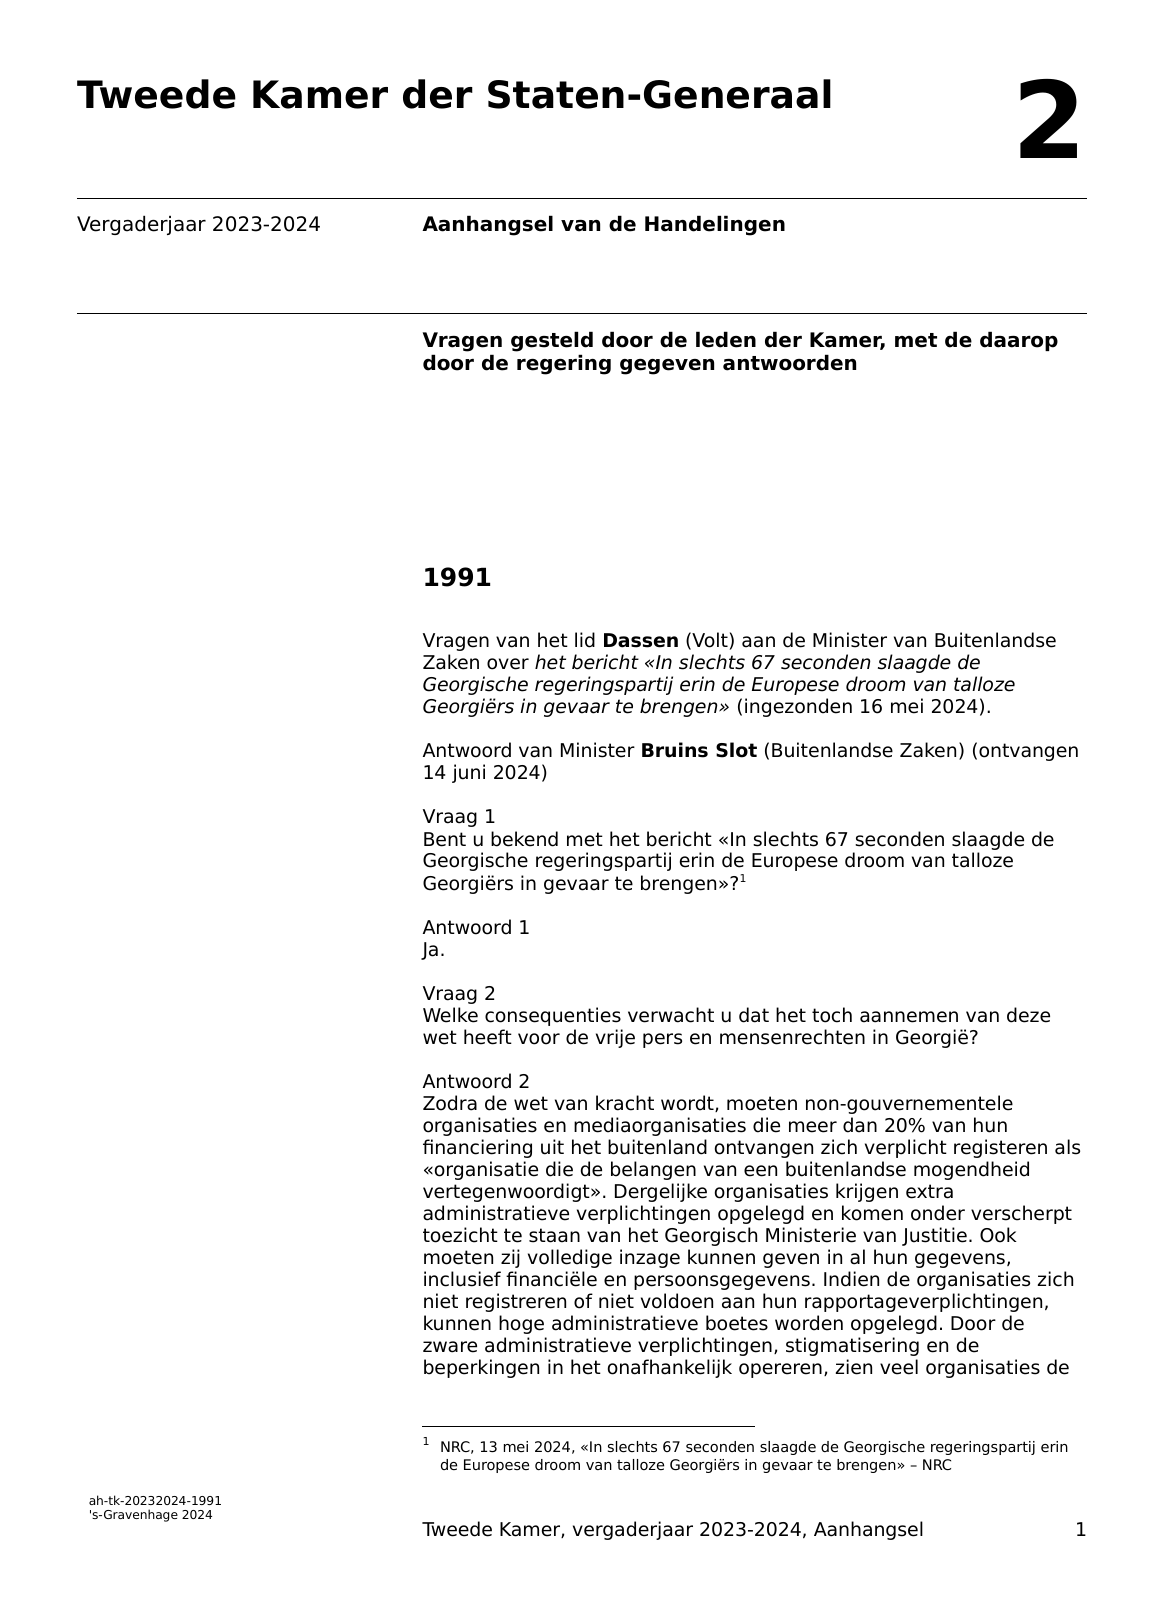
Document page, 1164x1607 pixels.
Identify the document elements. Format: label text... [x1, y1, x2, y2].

text Welke consequenties verwacht u dat het toch aannemen van deze wet heeft voor de vrije pers en mensenrechten in Georgië? [422, 1005, 1087, 1049]
table_cell [77, 314, 422, 375]
text Zodra de wet van kracht wordt, moeten non-gouvernementele organisaties en mediaorganisaties die meer dan 20% van hun financiering uit het buitenland ontvangen zich verplicht registeren als «organisatie die de belangen van een buitenlandse mogendheid vertegenwoordigt». Dergelijke organisaties krijgen extra administratieve verplichtingen opgelegd en komen onder verscherpt toezicht te staan van het Georgisch Ministerie van Justitie. Ook moeten zij volledige inzage kunnen geven in al hun gegevens, inclusief financiële en persoonsgegevens. Indien de organisaties zich niet registreren of niet voldoen aan hun rapportageverplichtingen, kunnen hoge administratieve boetes worden opgelegd. Door de zware administratieve verplichtingen, stigmatisering en de beperkingen in het onafhankelijk opereren, zien veel organisaties de [422, 1093, 1087, 1378]
text Vragen van het lid Dassen (Volt) aan de Minister van Buitenlandse Zaken over het bericht «In slechts 67 seconden slaagde de Georgische regeringspartij erin de Europese droom van talloze Georgiërs in gevaar te brengen» (ingezonden 16 mei 2024). [422, 630, 1087, 718]
text Antwoord van Minister Bruins Slot (Buitenlandse Zaken) (ontvangen 14 juni 2024) [422, 740, 1087, 784]
text Antwoord 1 [422, 917, 1087, 938]
text 's-Gravenhage 2024 [88, 1508, 323, 1522]
text 1991 [422, 563, 1087, 592]
text Bent u bekend met het bericht «In slechts 67 seconden slaagde de Georgische regeringspartij erin de Europese droom van talloze Georgiërs in gevaar te brengen»? [422, 828, 1087, 894]
table_cell Vragen gesteld door de leden der Kamer, met de daarop door de regering gegeven antwoorden [422, 314, 1087, 375]
text NRC, 13 mei 2024, «In slechts 67 seconden slaagde de Georgische regeringspartij erin de Europese droom van talloze Georgiërs in gevaar te brengen» – NRC [422, 1435, 1087, 1474]
text ah-tk-20232024-1991 [88, 1494, 323, 1508]
text Vraag 2 [422, 983, 1087, 1005]
table_cell Aanhangsel van de Handelingen [422, 199, 1087, 313]
table_header Tweede Kamer der Staten-Generaal [77, 59, 886, 198]
text Ja. [422, 938, 1087, 961]
text Antwoord 2 [422, 1071, 1087, 1093]
text Vraag 1 [422, 806, 1087, 828]
table_cell Vergaderjaar 2023-2024 [77, 199, 422, 313]
table_header 2 [886, 59, 1087, 198]
